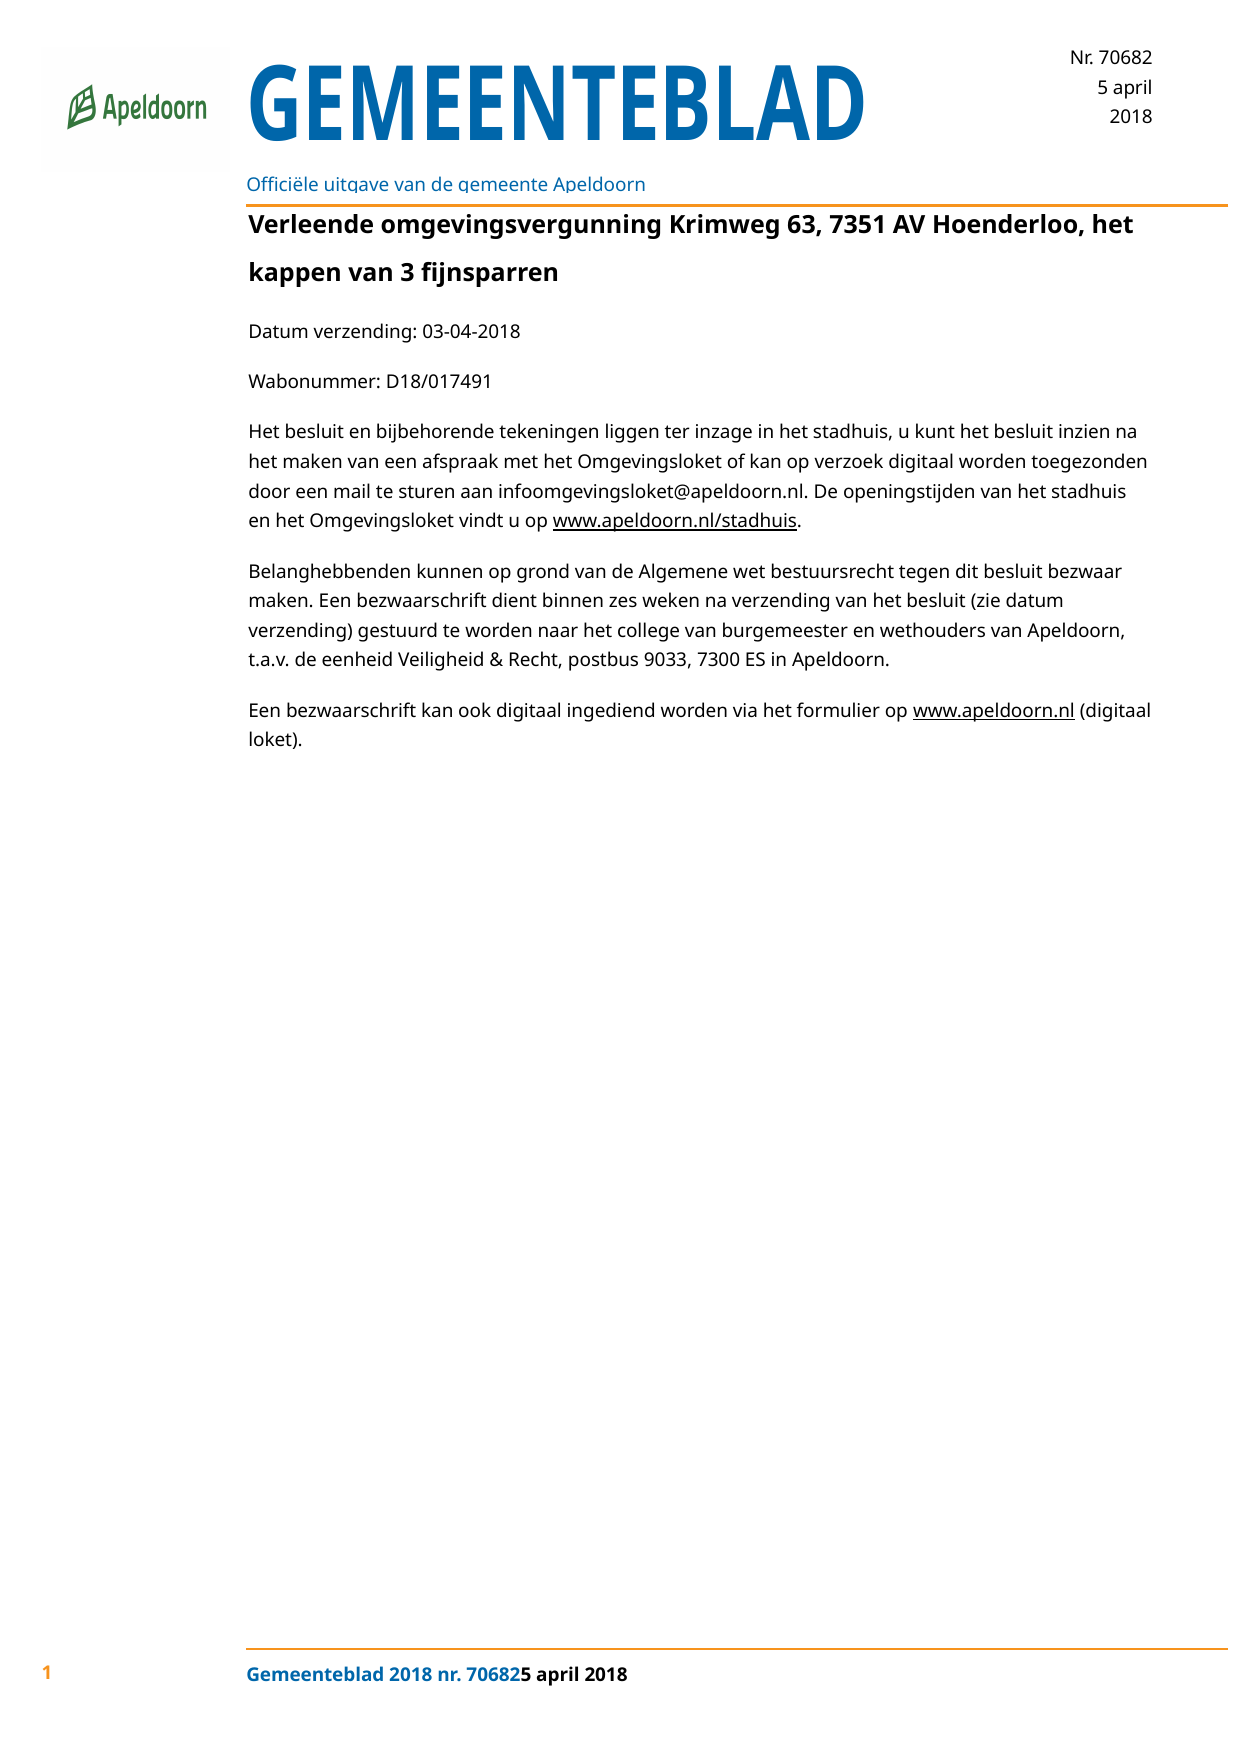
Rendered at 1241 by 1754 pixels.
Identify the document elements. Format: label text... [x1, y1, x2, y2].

text Belanghebbenden kunnen op grond van de Algemene wet bestuursrecht tegen dit besluit bezwaar maken. Een bezwaarschrift dient binnen zes weken na verzending van het besluit (zie datum verzending) gestuurd te worden naar het college van burgemeester en wethouders van Apeldoorn, t.a.v. de eenheid Veiligheid & Recht, postbus 9033, 7300 ES in Apeldoorn. [248, 558, 1152, 672]
picture [41, 47, 231, 172]
text Verleende omgevingsvergunning Krimweg 63, 7351 AV Hoenderloo, het kappen van 3 fijnsparren [248, 207, 1152, 288]
text Een bezwaarschrift kan ook digitaal ingediend worden via het formulier op www.apeldoorn.nl (digitaal loket). [248, 697, 1152, 752]
text Wabonummer: D18/017491 [248, 368, 1152, 394]
text Het besluit en bijbehorende tekeningen liggen ter inzage in het stadhuis, u kunt het besluit inzien na het maken van een afspraak met het Omgevingsloket of kan op verzoek digitaal worden toegezonden door een mail te sturen aan infoomgevingsloket@apeldoorn.nl. De openingstijden van het stadhuis en het Omgevingsloket vindt u op www.apeldoorn.nl/stadhuis. [248, 419, 1152, 533]
text Datum verzending: 03-04-2018 [248, 318, 1152, 344]
